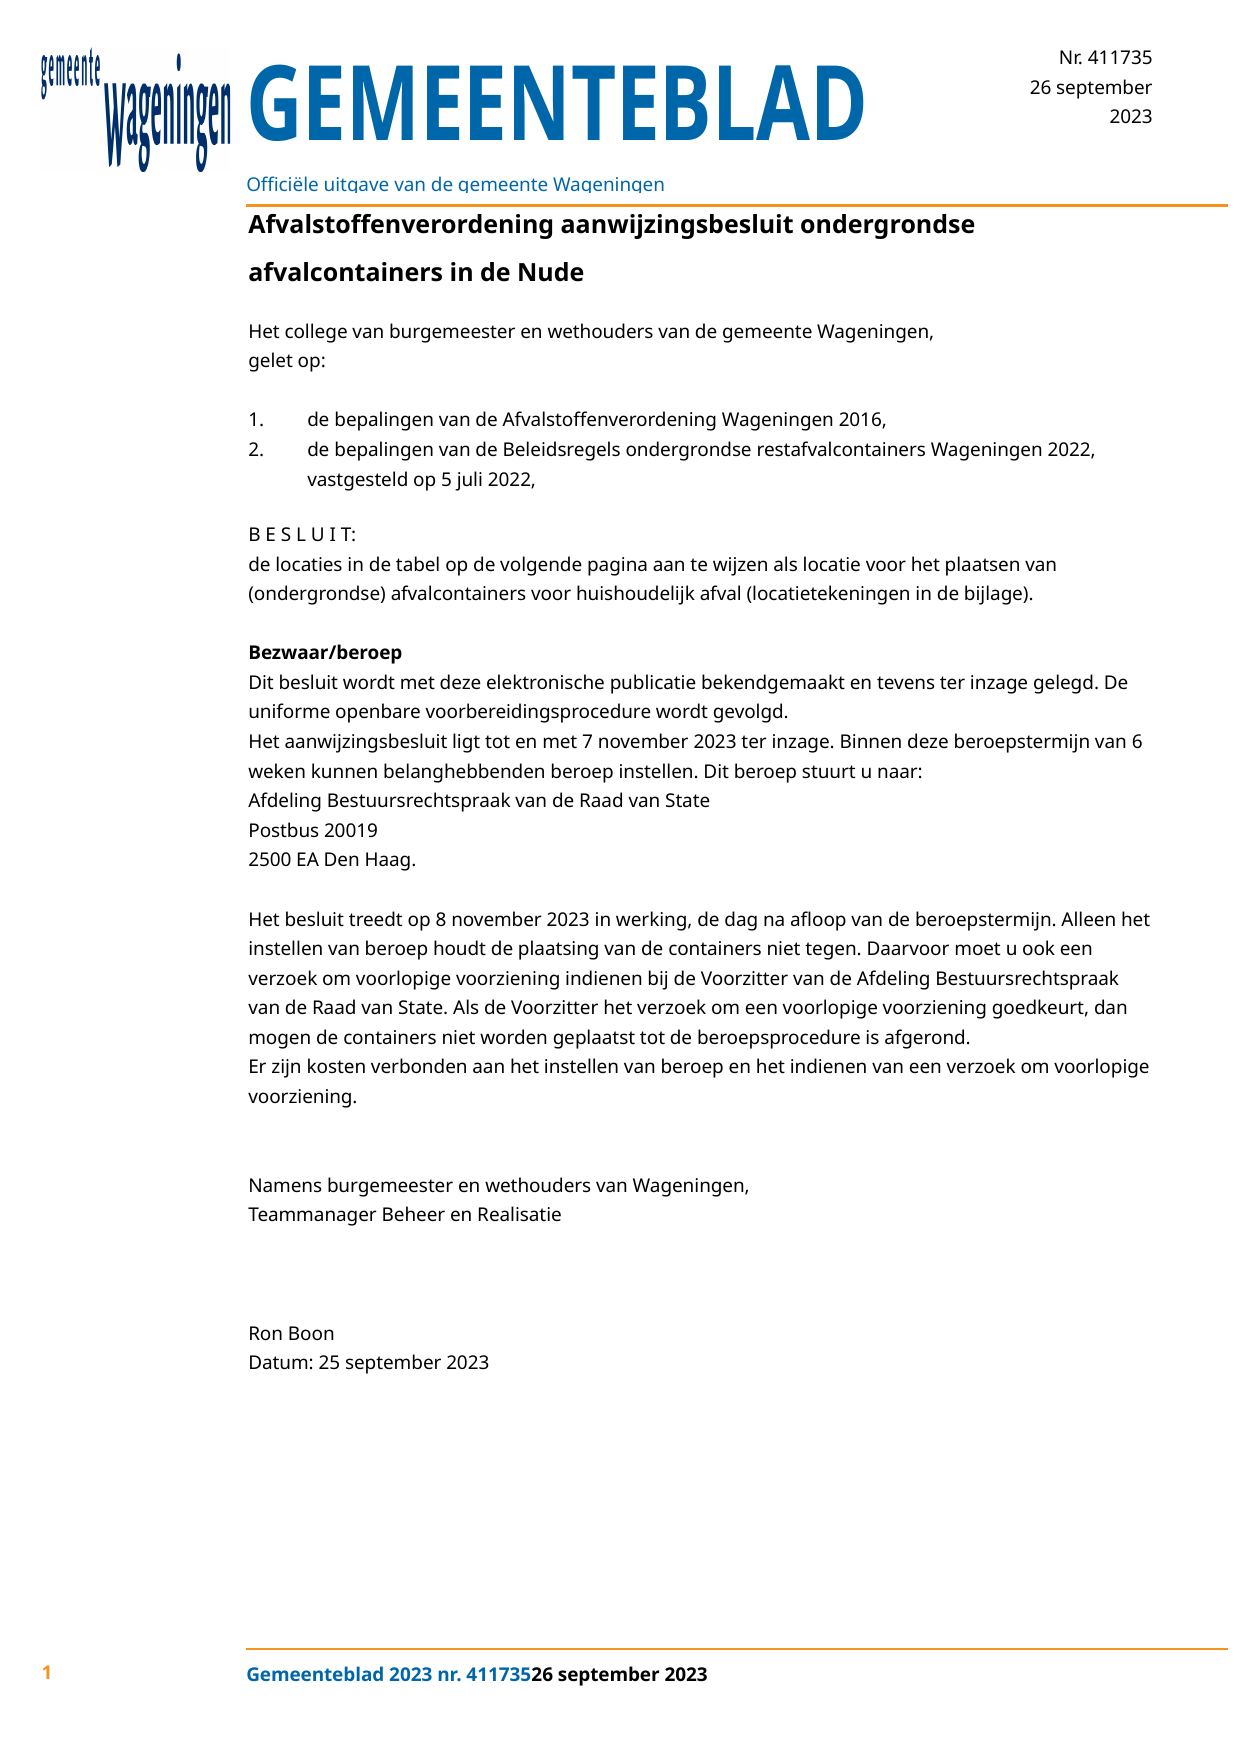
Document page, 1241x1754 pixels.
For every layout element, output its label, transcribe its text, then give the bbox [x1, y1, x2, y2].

text Teammanager Beheer en Realisatie [248, 1202, 1152, 1227]
list de bepalingen van de Afvalstoffenverordening Wageningen 2016, [248, 407, 1152, 432]
text Ron Boon [248, 1320, 1152, 1346]
text Het aanwijzingsbesluit ligt tot en met 7 november 2023 ter inzage. Binnen deze beroepstermijn van 6 weken kunnen belanghebbenden beroep instellen. Dit beroep stuurt u naar: [248, 728, 1152, 783]
text Bezwaar/beroep [248, 639, 1152, 665]
text Postbus 20019 [248, 817, 1152, 843]
text de locaties in de tabel op de volgende pagina aan te wijzen als locatie voor het plaatsen van (ondergrondse) afvalcontainers voor huishoudelijk afval (locatietekeningen in de bijlage). [248, 551, 1152, 606]
text Het besluit treedt op 8 november 2023 in werking, de dag na afloop van de beroepstermijn. Alleen het instellen van beroep houdt de plaatsing van de containers niet tegen. Daarvoor moet u ook een verzoek om voorlopige voorziening indienen bij de Voorzitter van de Afdeling Bestuursrechtspraak van de Raad van State. Als de Voorzitter het verzoek om een voorlopige voorziening goedkeurt, dan mogen de containers niet worden geplaatst tot de beroepsprocedure is afgerond. [248, 906, 1152, 1050]
text Namens burgemeester en wethouders van Wageningen, [248, 1172, 1152, 1198]
text gelet op: [248, 347, 1152, 373]
text B E S L U I T: [248, 521, 1152, 547]
text Dit besluit wordt met deze elektronische publicatie bekendgemaakt en tevens ter inzage gelegd. De uniforme openbare voorbereidingsprocedure wordt gevolgd. [248, 669, 1152, 724]
picture [41, 47, 231, 172]
text Afdeling Bestuursrechtspraak van de Raad van State [248, 787, 1152, 813]
text Het college van burgemeester en wethouders van de gemeente Wageningen, [248, 318, 1152, 344]
text Er zijn kosten verbonden aan het instellen van beroep en het indienen van een verzoek om voorlopige voorziening. [248, 1054, 1152, 1109]
list de bepalingen van de Beleidsregels ondergrondse restafvalcontainers Wageningen 2022, vastgesteld op 5 juli 2022, [248, 436, 1152, 492]
text Datum: 25 september 2023 [248, 1349, 1152, 1375]
text Afvalstoffenverordening aanwijzingsbesluit ondergrondse afvalcontainers in de Nude [248, 207, 1152, 288]
text 2500 EA Den Haag. [248, 847, 1152, 872]
